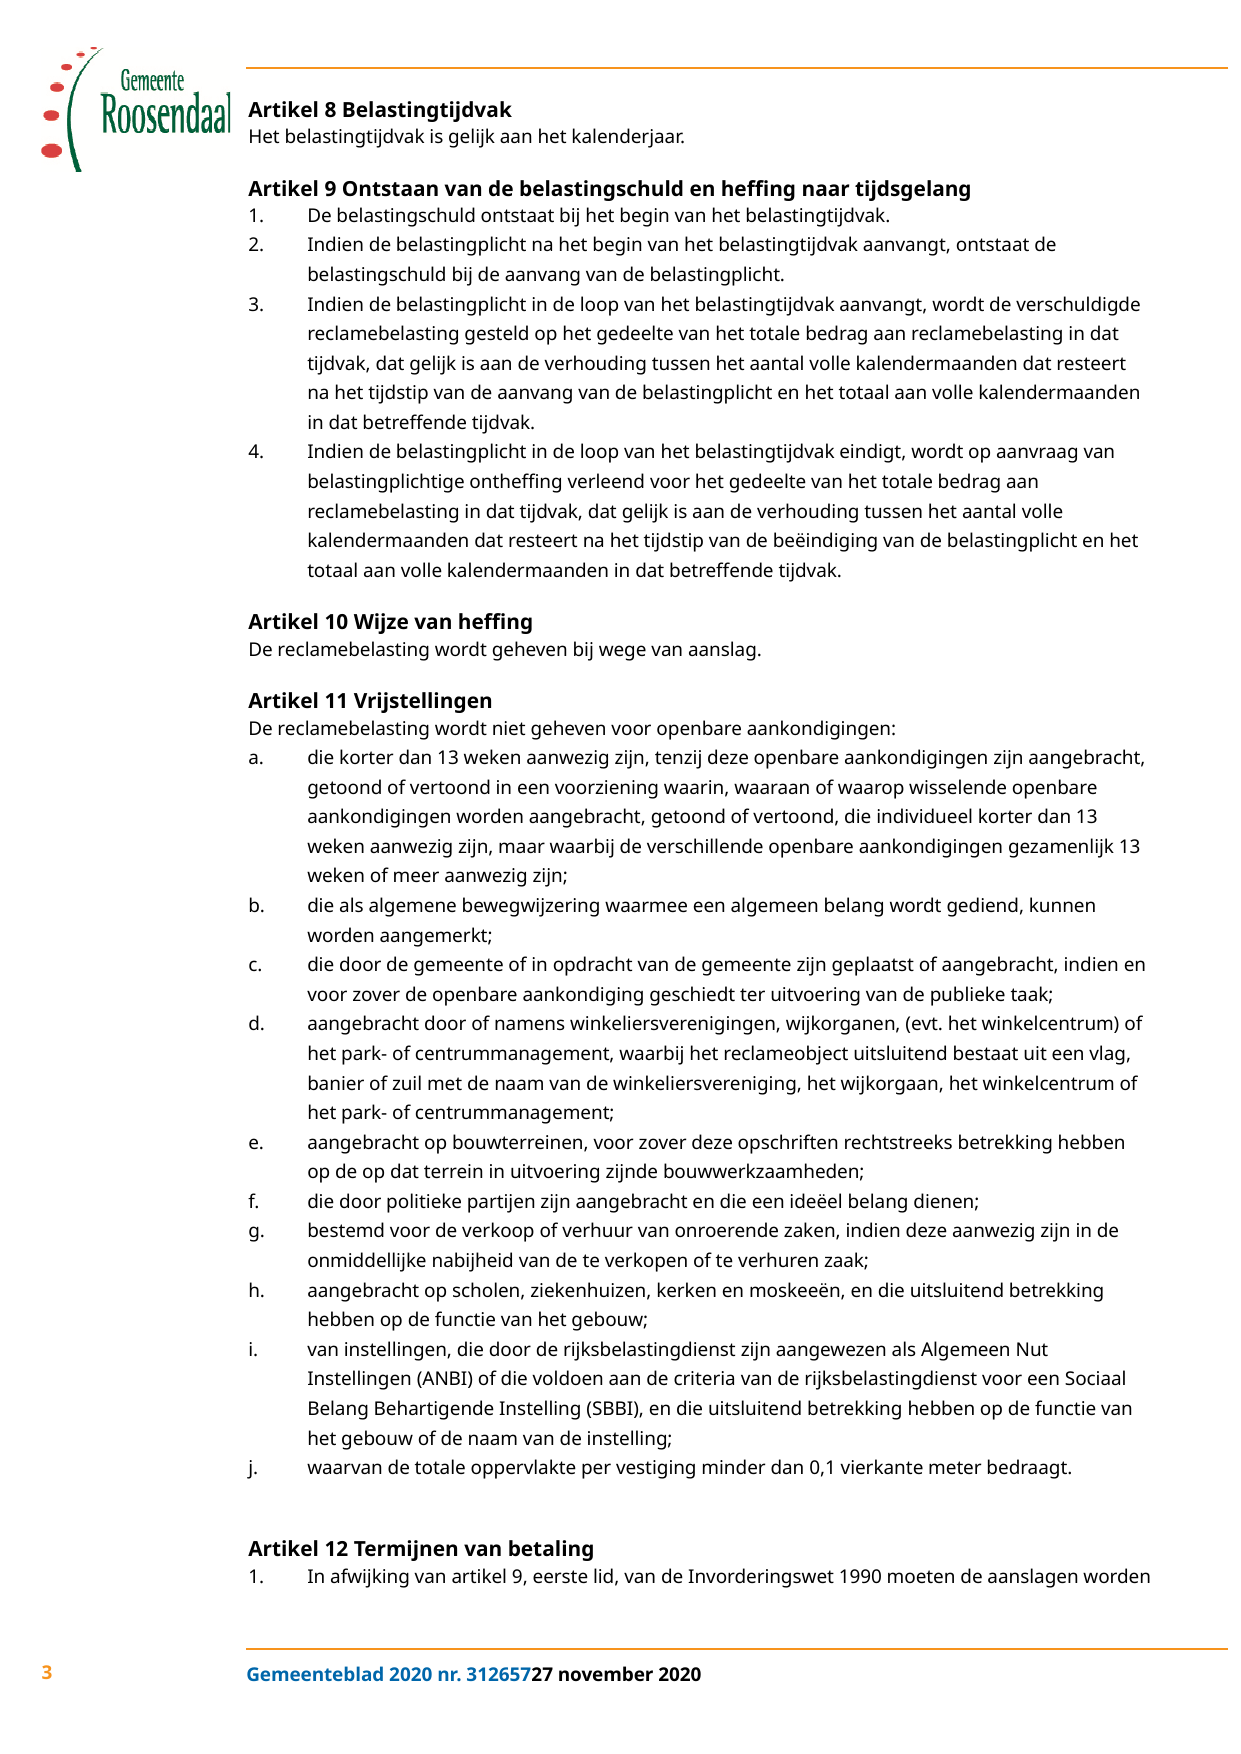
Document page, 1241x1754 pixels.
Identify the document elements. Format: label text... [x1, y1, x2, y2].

text Artikel 12 Termijnen van betaling [248, 1534, 1152, 1563]
list Indien de belastingplicht in de loop van het belastingtijdvak aanvangt, wordt de verschuldigde reclamebelasting gesteld op het gedeelte van het totale bedrag aan reclamebelasting in dat tijdvak, dat gelijk is aan de verhouding tussen het aantal volle kalendermaanden dat resteert na het tijdstip van de aanvang van de belastingplicht en het totaal aan volle kalendermaanden in dat betreffende tijdvak. [248, 291, 1152, 435]
list aangebracht op bouwterreinen, voor zover deze opschriften rechtstreeks betrekking hebben op de op dat terrein in uitvoering zijnde bouwwerkzaamheden; [248, 1129, 1152, 1184]
list Indien de belastingplicht in de loop van het belastingtijdvak eindigt, wordt op aanvraag van belastingplichtige ontheffing verleend voor het gedeelte van het totale bedrag aan reclamebelasting in dat tijdvak, dat gelijk is aan de verhouding tussen het aantal volle kalendermaanden dat resteert na het tijdstip van de beëindiging van de belastingplicht en het totaal aan volle kalendermaanden in dat betreffende tijdvak. [248, 439, 1152, 583]
text Artikel 10 Wijze van heffing [248, 607, 1152, 636]
text De reclamebelasting wordt niet geheven voor openbare aankondigingen: [248, 715, 1152, 741]
text Artikel 8 Belastingtijdvak [248, 95, 1152, 123]
text Artikel 11 Vrijstellingen [248, 686, 1152, 715]
list die korter dan 13 weken aanwezig zijn, tenzij deze openbare aankondigingen zijn aangebracht, getoond of vertoond in een voorziening waarin, waaraan of waarop wisselende openbare aankondigingen worden aangebracht, getoond of vertoond, die individueel korter dan 13 weken aanwezig zijn, maar waarbij de verschillende openbare aankondigingen gezamenlijk 13 weken of meer aanwezig zijn; [248, 744, 1152, 888]
list De belastingschuld ontstaat bij het begin van het belastingtijdvak. [248, 202, 1152, 228]
list aangebracht door of namens winkeliersverenigingen, wijkorganen, (evt. het winkelcentrum) of het park- of centrummanagement, waarbij het reclameobject uitsluitend bestaat uit een vlag, banier of zuil met de naam van de winkeliersvereniging, het wijkorgaan, het winkelcentrum of het park- of centrummanagement; [248, 1011, 1152, 1125]
list van instellingen, die door de rijksbelastingdienst zijn aangewezen als Algemeen Nut Instellingen (ANBI) of die voldoen aan de criteria van de rijksbelastingdienst voor een Sociaal Belang Behartigende Instelling (SBBI), en die uitsluitend betrekking hebben op de functie van het gebouw of de naam van de instelling; [248, 1336, 1152, 1451]
list In afwijking van artikel 9, eerste lid, van de Invorderingswet 1990 moeten de aanslagen worden [248, 1563, 1152, 1588]
picture [41, 47, 231, 172]
list aangebracht op scholen, ziekenhuizen, kerken en moskeeën, en die uitsluitend betrekking hebben op de functie van het gebouw; [248, 1277, 1152, 1332]
list die als algemene bewegwijzering waarmee een algemeen belang wordt gediend, kunnen worden aangemerkt; [248, 892, 1152, 948]
list bestemd voor de verkoop of verhuur van onroerende zaken, indien deze aanwezig zijn in de onmiddellijke nabijheid van de te verkopen of te verhuren zaak; [248, 1218, 1152, 1273]
list Indien de belastingplicht na het begin van het belastingtijdvak aanvangt, ontstaat de belastingschuld bij de aanvang van de belastingplicht. [248, 232, 1152, 287]
text Het belastingtijdvak is gelijk aan het kalenderjaar. [248, 123, 1152, 149]
text Artikel 9 Ontstaan van de belastingschuld en heffing naar tijdsgelang [248, 174, 1152, 202]
list waarvan de totale oppervlakte per vestiging minder dan 0,1 vierkante meter bedraagt. [248, 1454, 1152, 1480]
list die door politieke partijen zijn aangebracht en die een ideëel belang dienen; [248, 1188, 1152, 1214]
list die door de gemeente of in opdracht van de gemeente zijn geplaatst of aangebracht, indien en voor zover de openbare aankondiging geschiedt ter uitvoering van de publieke taak; [248, 951, 1152, 1007]
text De reclamebelasting wordt geheven bij wege van aanslag. [248, 636, 1152, 662]
